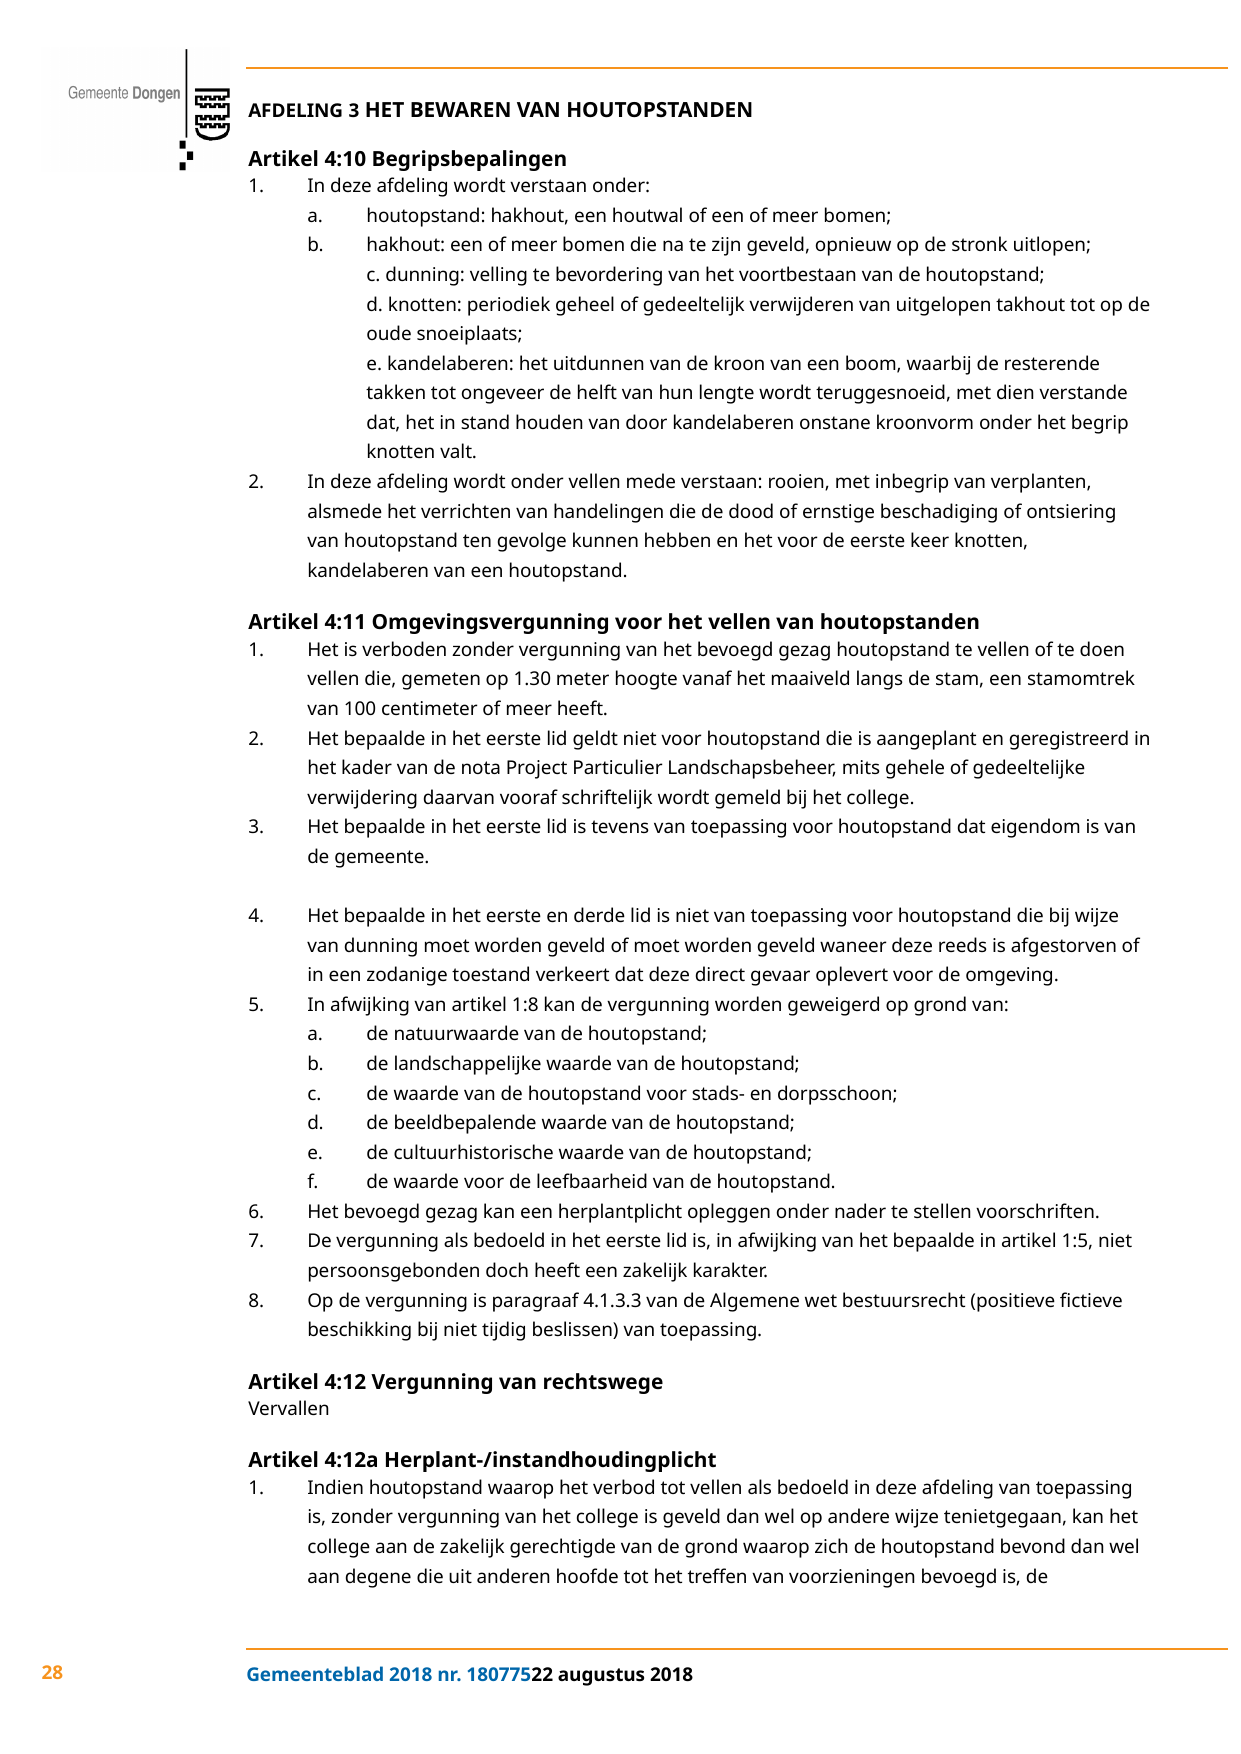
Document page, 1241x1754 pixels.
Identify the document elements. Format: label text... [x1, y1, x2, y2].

picture [41, 47, 231, 172]
list Het bepaalde in het eerste en derde lid is niet van toepassing voor houtopstand die bij wijze van dunning moet worden geveld of moet worden geveld waneer deze reeds is afgestorven of in een zodanige toestand verkeert dat deze direct gevaar oplevert voor de omgeving. [248, 902, 1152, 987]
list Op de vergunning is paragraaf 4.1.3.3 van de Algemene wet bestuursrecht (positieve fictieve beschikking bij niet tijdig beslissen) van toepassing. [248, 1287, 1152, 1342]
list e. kandelaberen: het uitdunnen van de kroon van een boom, waarbij de resterende takken tot ongeveer de helft van hun lengte wordt teruggesnoeid, met dien verstande dat, het in stand houden van door kandelaberen onstane kroonvorm onder het begrip knotten valt. [307, 350, 1152, 464]
list In deze afdeling wordt verstaan onder: [248, 172, 1152, 198]
list Het bepaalde in het eerste lid is tevens van toepassing voor houtopstand dat eigendom is van de gemeente. [248, 813, 1152, 869]
text Artikel 4:12a Herplant-/instandhoudingplicht [248, 1446, 1152, 1474]
list de landschappelijke waarde van de houtopstand; [307, 1050, 1152, 1076]
list de natuurwaarde van de houtopstand; [307, 1021, 1152, 1046]
list In deze afdeling wordt onder vellen mede verstaan: rooien, met inbegrip van verplanten, alsmede het verrichten van handelingen die de dood of ernstige beschadiging of ontsiering van houtopstand ten gevolge kunnen hebben en het voor de eerste keer knotten, kandelaberen van een houtopstand. [248, 468, 1152, 583]
list hakhout: een of meer bomen die na te zijn geveld, opnieuw op de stronk uitlopen; [307, 232, 1152, 257]
list de waarde van de houtopstand voor stads- en dorpsschoon; [307, 1080, 1152, 1105]
text Artikel 4:11 Omgevingsvergunning voor het vellen van houtopstanden [248, 607, 1152, 636]
text AFDELING 3 HET BEWAREN VAN HOUTOPSTANDEN [248, 95, 1152, 123]
list Het bevoegd gezag kan een herplantplicht opleggen onder nader te stellen voorschriften. [248, 1198, 1152, 1224]
list de waarde voor de leefbaarheid van de houtopstand. [307, 1168, 1152, 1194]
list Het is verboden zonder vergunning van het bevoegd gezag houtopstand te vellen of te doen vellen die, gemeten op 1.30 meter hoogte vanaf het maaiveld langs de stam, een stamomtrek van 100 centimeter of meer heeft. [248, 636, 1152, 721]
text Artikel 4:10 Begripsbepalingen [248, 144, 1152, 172]
text Vervallen [248, 1395, 1152, 1421]
list Het bepaalde in het eerste lid geldt niet voor houtopstand die is aangeplant en geregistreerd in het kader van de nota Project Particulier Landschapsbeheer, mits gehele of gedeeltelijke verwijdering daarvan vooraf schriftelijk wordt gemeld bij het college. [248, 725, 1152, 809]
list de cultuurhistorische waarde van de houtopstand; [307, 1139, 1152, 1164]
text Artikel 4:12 Vergunning van rechtswege [248, 1367, 1152, 1395]
list de beeldbepalende waarde van de houtopstand; [307, 1109, 1152, 1135]
list houtopstand: hakhout, een houtwal of een of meer bomen; [307, 202, 1152, 228]
list De vergunning als bedoeld in het eerste lid is, in afwijking van het bepaalde in artikel 1:5, niet persoonsgebonden doch heeft een zakelijk karakter. [248, 1228, 1152, 1283]
list c. dunning: velling te bevordering van het voortbestaan van de houtopstand; [307, 261, 1152, 287]
list In afwijking van artikel 1:8 kan de vergunning worden geweigerd op grond van: [248, 991, 1152, 1017]
list d. knotten: periodiek geheel of gedeeltelijk verwijderen van uitgelopen takhout tot op de oude snoeiplaats; [307, 291, 1152, 346]
list Indien houtopstand waarop het verbod tot vellen als bedoeld in deze afdeling van toepassing is, zonder vergunning van het college is geveld dan wel op andere wijze tenietgegaan, kan het college aan de zakelijk gerechtigde van de grond waarop zich de houtopstand bevond dan wel aan degene die uit anderen hoofde tot het treffen van voorzieningen bevoegd is, de [248, 1474, 1152, 1588]
